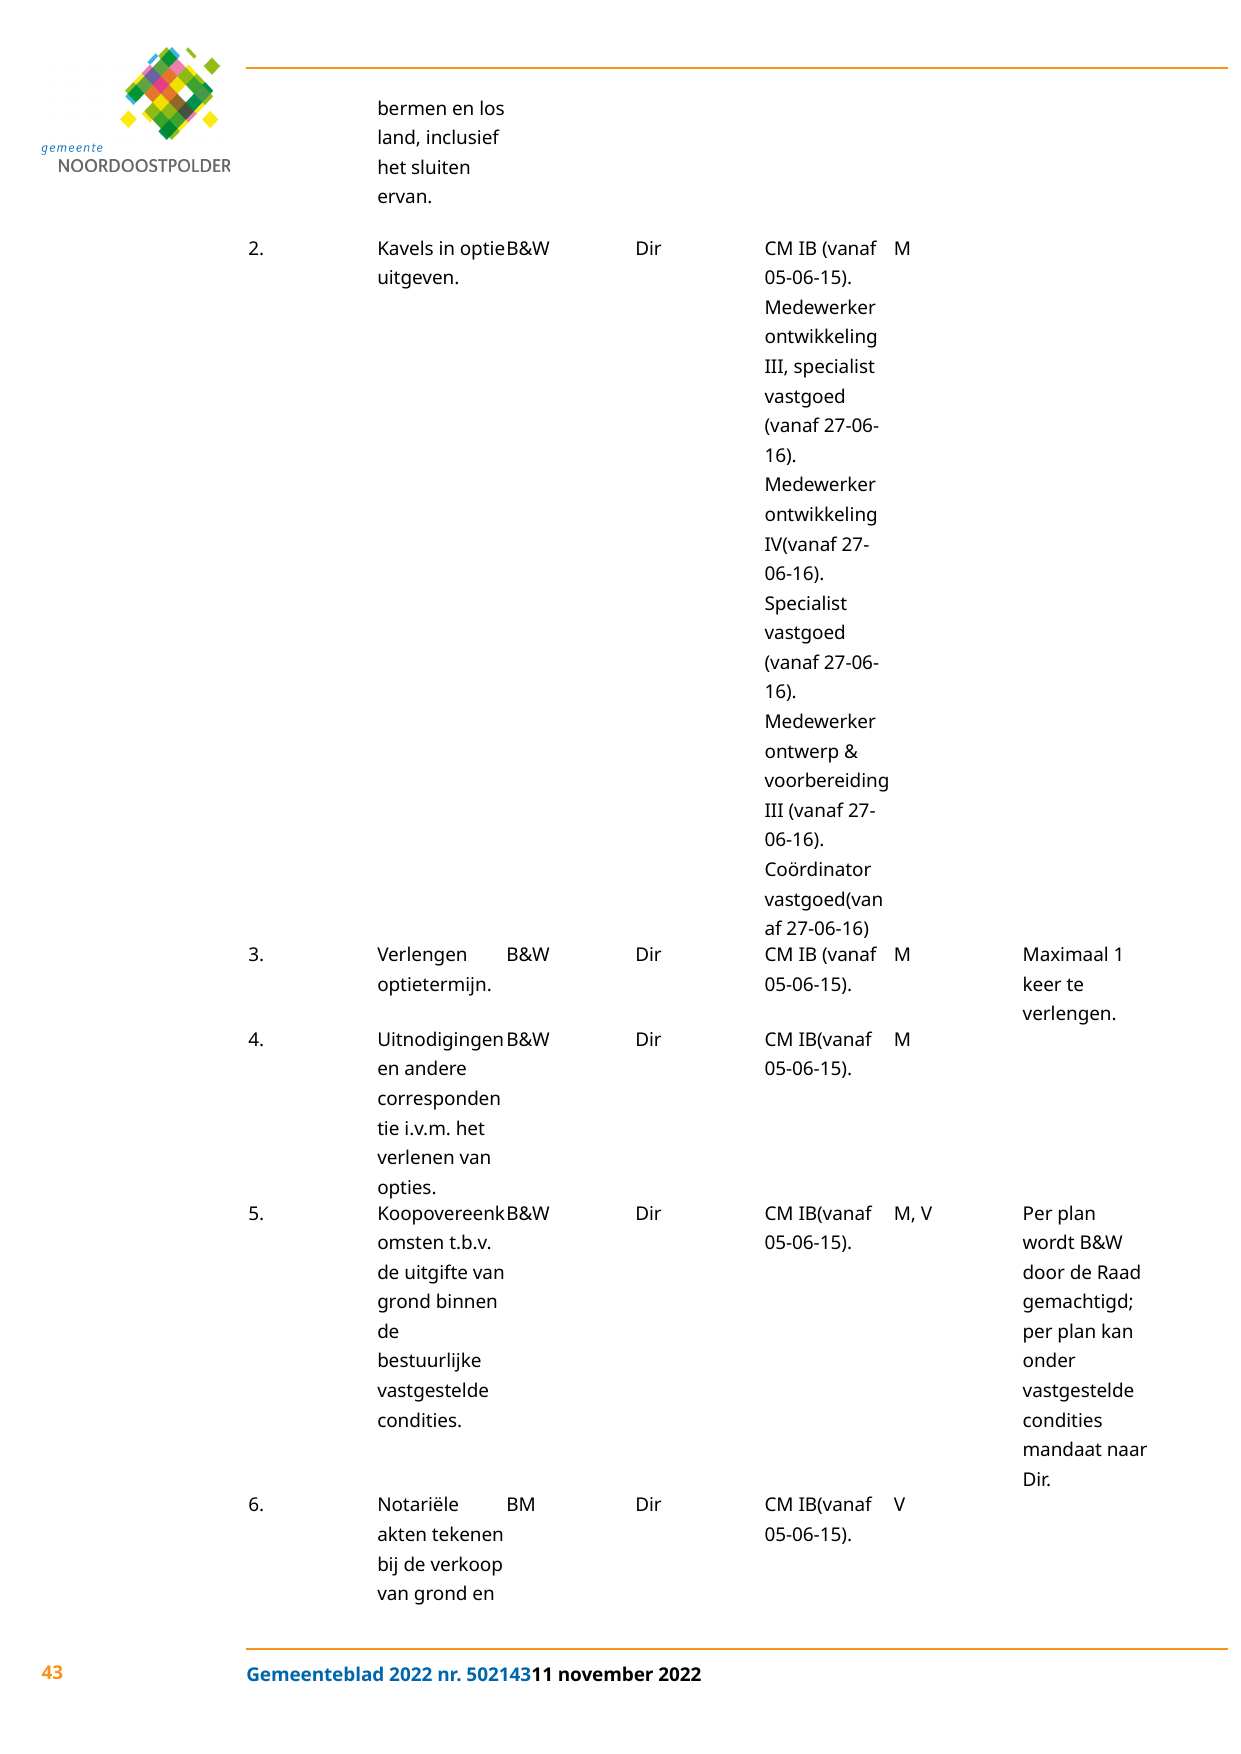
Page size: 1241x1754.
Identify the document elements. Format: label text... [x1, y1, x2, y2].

table_cell Dir [635, 235, 764, 941]
picture [41, 47, 231, 172]
table_cell [506, 209, 635, 235]
table_cell Dir [635, 1026, 764, 1200]
table_cell B&W [506, 1200, 635, 1492]
table_cell [764, 95, 893, 209]
table_cell B&W [506, 235, 635, 941]
table_cell 3. [248, 941, 377, 1026]
table_cell [1023, 1492, 1152, 1606]
table_cell Dir [635, 941, 764, 1026]
table_cell [764, 209, 893, 235]
table_cell Verlengen optietermijn. [377, 941, 506, 1026]
table_cell Maximaal 1 keer te verlengen. [1023, 941, 1152, 1026]
table_cell Dir [635, 1492, 764, 1606]
table_cell [635, 95, 764, 209]
table_cell BM [506, 1492, 635, 1606]
table_cell 5. [248, 1200, 377, 1492]
table_cell CM IB (vanaf 05-06-15). Medewerker ontwikkeling III, specialist vastgoed (vanaf 27-06-16). Medewerker ontwikkeling IV(vanaf 27-06-16). Specialist vastgoed (vanaf 27-06-16). Medewerker ontwerp & voorbereiding III (vanaf 27-06-16). Coördinator vastgoed(vanaf 27-06-16) [764, 235, 893, 941]
table_cell CM IB(vanaf 05-06-15). [764, 1200, 893, 1492]
table_cell M, V [894, 1200, 1022, 1492]
table_cell [635, 209, 764, 235]
table_cell 6. [248, 1492, 377, 1606]
table_cell Koopovereenkomsten t.b.v. de uitgifte van grond binnen de bestuurlijke vastgestelde condities. [377, 1200, 506, 1492]
table_cell 2. [248, 235, 377, 941]
table_cell [1023, 209, 1152, 235]
table_cell B&W [506, 941, 635, 1026]
table_cell bermen en los land, inclusief het sluiten ervan. [377, 95, 506, 209]
table_cell V [894, 1492, 1022, 1606]
table_cell [506, 95, 635, 209]
table_cell CM IB(vanaf 05-06-15). [764, 1026, 893, 1200]
table_cell [894, 95, 1022, 209]
table_cell [377, 209, 506, 235]
table_cell [1023, 235, 1152, 941]
table_cell 4. [248, 1026, 377, 1200]
table_cell B&W [506, 1026, 635, 1200]
table_cell M [894, 941, 1022, 1026]
table_cell [1023, 1026, 1152, 1200]
table_cell M [894, 235, 1022, 941]
table_cell Per plan wordt B&W door de Raad gemachtigd; per plan kan onder vastgestelde condities mandaat naar Dir. [1023, 1200, 1152, 1492]
table_cell [894, 209, 1022, 235]
table_cell Kavels in optie uitgeven. [377, 235, 506, 941]
table_cell Notariële akten tekenen bij de verkoop van grond en [377, 1492, 506, 1606]
table_cell [248, 95, 377, 209]
table_cell [248, 209, 377, 235]
table_cell CM IB (vanaf 05-06-15). [764, 941, 893, 1026]
table_cell CM IB(vanaf 05-06-15). [764, 1492, 893, 1606]
table_cell Dir [635, 1200, 764, 1492]
table_cell Uitnodigingen en andere correspondentie i.v.m. het verlenen van opties. [377, 1026, 506, 1200]
table_cell M [894, 1026, 1022, 1200]
table_cell [1023, 95, 1152, 209]
